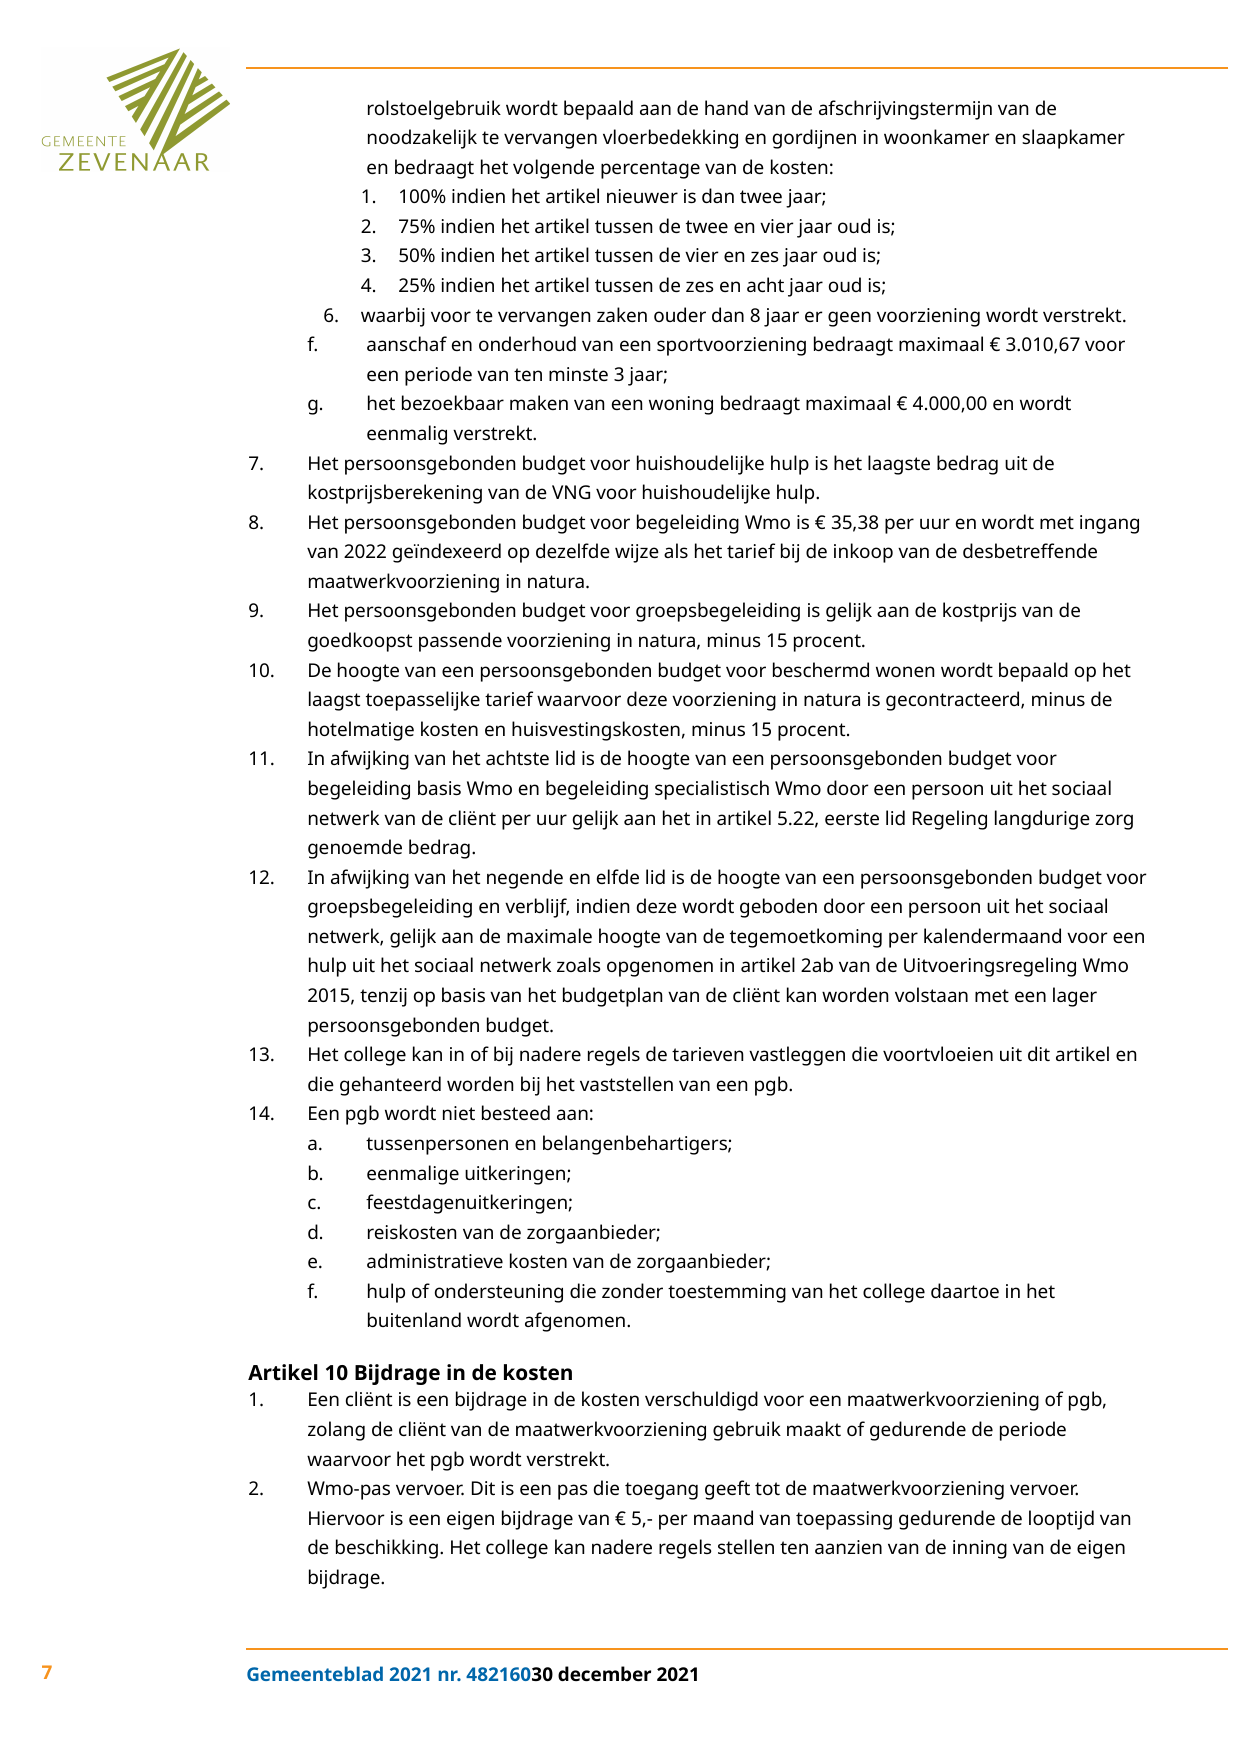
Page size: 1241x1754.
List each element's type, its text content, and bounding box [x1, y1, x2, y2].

list Een cliënt is een bijdrage in de kosten verschuldigd voor een maatwerkvoorziening of pgb, zolang de cliënt van de maatwerkvoorziening gebruik maakt of gedurende de periode waarvoor het pgb wordt verstrekt. [248, 1387, 1152, 1471]
list 75% indien het artikel tussen de twee en vier jaar oud is; [361, 213, 1152, 239]
list rolstoelgebruik wordt bepaald aan de hand van de afschrijvingstermijn van de noodzakelijk te vervangen vloerbedekking en gordijnen in woonkamer en slaapkamer en bedraagt het volgende percentage van de kosten: [307, 95, 1152, 180]
list Wmo-pas vervoer. Dit is een pas die toegang geeft tot de maatwerkvoorziening vervoer. Hiervoor is een eigen bijdrage van € 5,- per maand van toepassing gedurende de looptijd van de beschikking. Het college kan nadere regels stellen ten aanzien van de inning van de eigen bijdrage. [248, 1475, 1152, 1590]
list 25% indien het artikel tussen de zes en acht jaar oud is; [361, 272, 1152, 298]
list hulp of ondersteuning die zonder toestemming van het college daartoe in het buitenland wordt afgenomen. [307, 1278, 1152, 1333]
list In afwijking van het achtste lid is de hoogte van een persoonsgebonden budget voor begeleiding basis Wmo en begeleiding specialistisch Wmo door een persoon uit het sociaal netwerk van de cliënt per uur gelijk aan het in artikel 5.22, eerste lid Regeling langdurige zorg genoemde bedrag. [248, 746, 1152, 860]
list Het persoonsgebonden budget voor groepsbegeleiding is gelijk aan de kostprijs van de goedkoopst passende voorziening in natura, minus 15 procent. [248, 598, 1152, 653]
list Een pgb wordt niet besteed aan: [248, 1101, 1152, 1126]
list De hoogte van een persoonsgebonden budget voor beschermd wonen wordt bepaald op het laagst toepasselijke tarief waarvoor deze voorziening in natura is gecontracteerd, minus de hotelmatige kosten en huisvestingskosten, minus 15 procent. [248, 657, 1152, 742]
list waarbij voor te vervangen zaken ouder dan 8 jaar er geen voorziening wordt verstrekt. [323, 302, 1152, 328]
list administratieve kosten van de zorgaanbieder; [307, 1248, 1152, 1274]
list Het persoonsgebonden budget voor huishoudelijke hulp is het laagste bedrag uit de kostprijsberekening van de VNG voor huishoudelijke hulp. [248, 450, 1152, 505]
list tussenpersonen en belangenbehartigers; [307, 1130, 1152, 1156]
list Het persoonsgebonden budget voor begeleiding Wmo is € 35,38 per uur en wordt met ingang van 2022 geïndexeerd op dezelfde wijze als het tarief bij de inkoop van de desbetreffende maatwerkvoorziening in natura. [248, 509, 1152, 594]
picture [41, 47, 231, 172]
list het bezoekbaar maken van een woning bedraagt maximaal € 4.000,00 en wordt eenmalig verstrekt. [307, 391, 1152, 446]
list 100% indien het artikel nieuwer is dan twee jaar; [361, 183, 1152, 209]
list reiskosten van de zorgaanbieder; [307, 1219, 1152, 1245]
list Het college kan in of bij nadere regels de tarieven vastleggen die voortvloeien uit dit artikel en die gehanteerd worden bij het vaststellen van een pgb. [248, 1041, 1152, 1097]
list In afwijking van het negende en elfde lid is de hoogte van een persoonsgebonden budget voor groepsbegeleiding en verblijf, indien deze wordt geboden door een persoon uit het sociaal netwerk, gelijk aan de maximale hoogte van de tegemoetkoming per kalendermaand voor een hulp uit het sociaal netwerk zoals opgenomen in artikel 2ab van de Uitvoeringsregeling Wmo 2015, tenzij op basis van het budgetplan van de cliënt kan worden volstaan met een lager persoonsgebonden budget. [248, 864, 1152, 1038]
list feestdagenuitkeringen; [307, 1189, 1152, 1215]
text Artikel 10 Bijdrage in de kosten [248, 1358, 1152, 1387]
list 50% indien het artikel tussen de vier en zes jaar oud is; [361, 243, 1152, 268]
list eenmalige uitkeringen; [307, 1160, 1152, 1186]
list aanschaf en onderhoud van een sportvoorziening bedraagt maximaal € 3.010,67 voor een periode van ten minste 3 jaar; [307, 331, 1152, 387]
